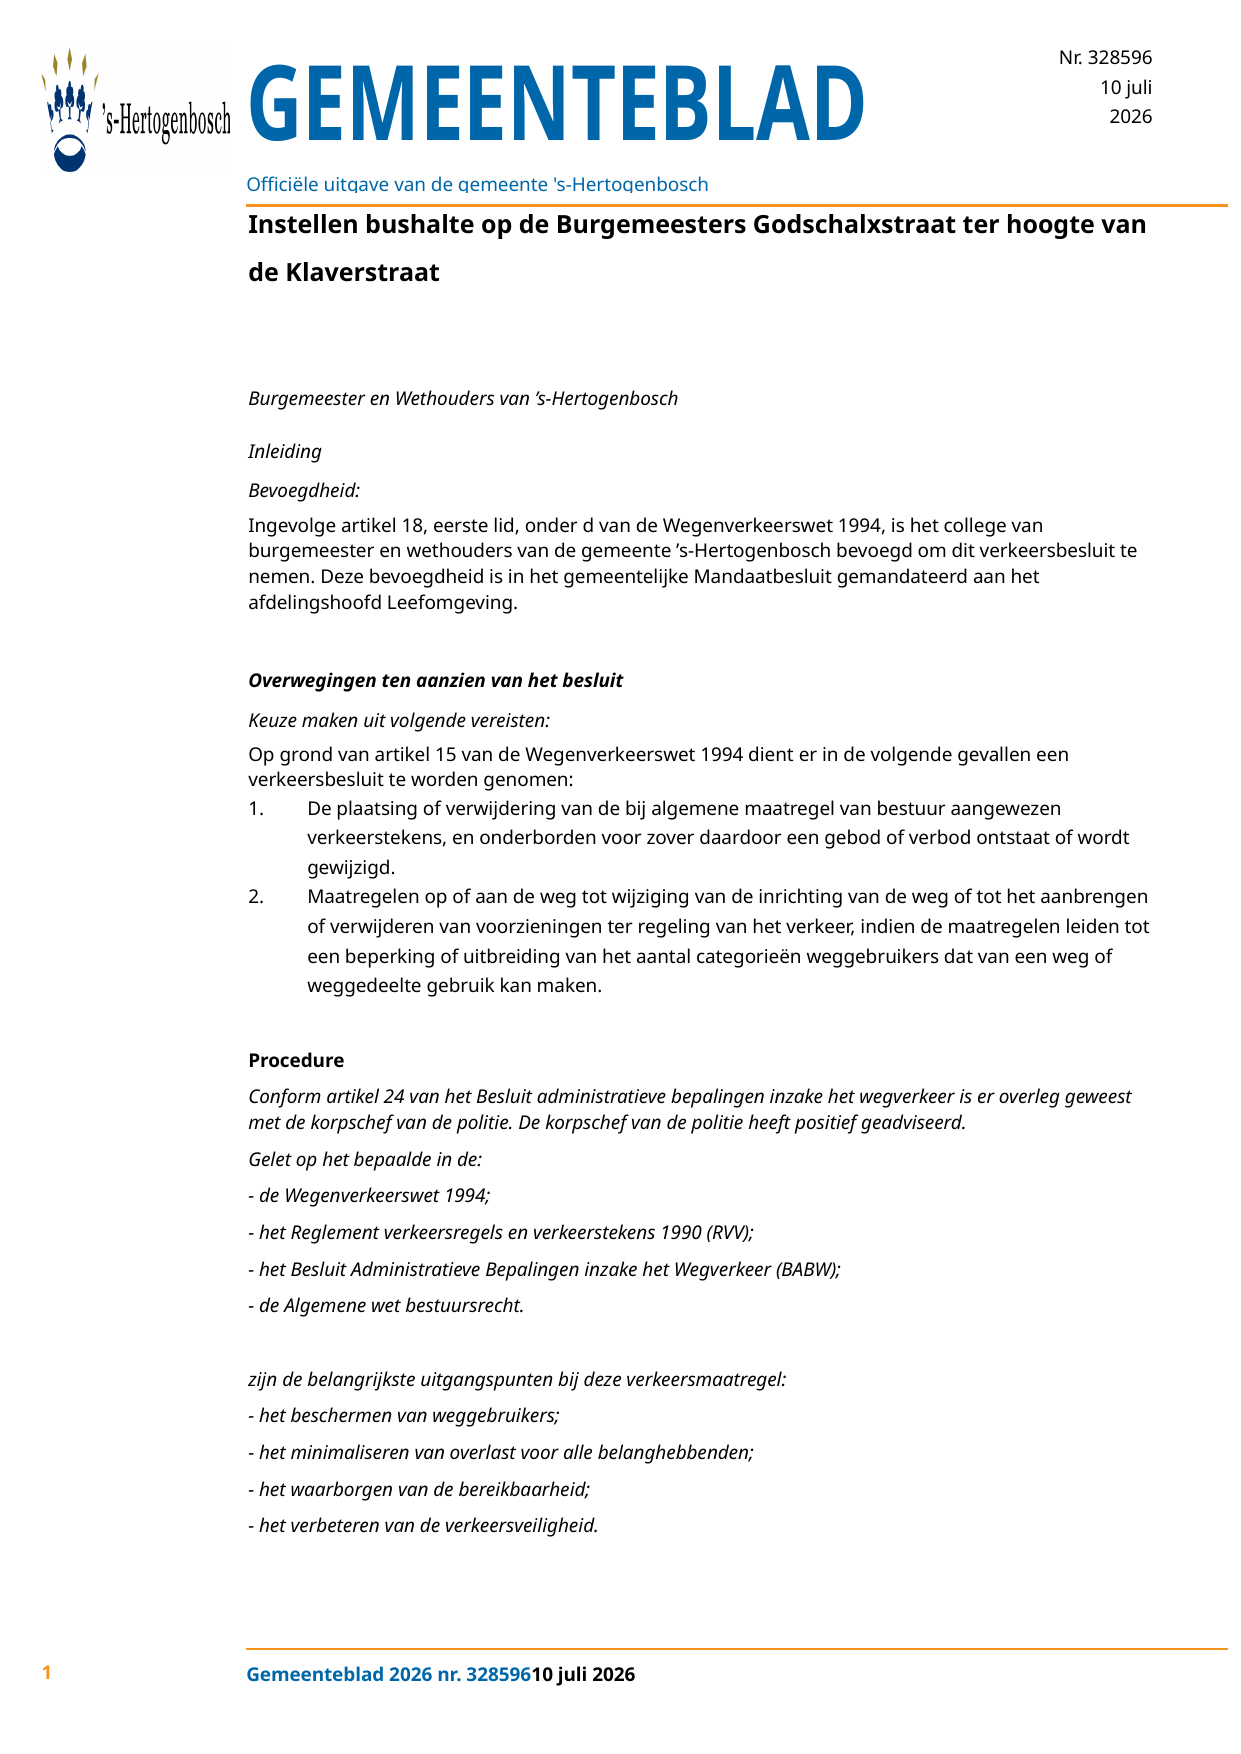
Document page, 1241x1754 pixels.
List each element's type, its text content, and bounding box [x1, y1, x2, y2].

picture [41, 47, 231, 172]
text - het waarborgen van de bereikbaarheid; [248, 1476, 1152, 1502]
text Bevoegdheid: [248, 478, 1152, 503]
text - het minimaliseren van overlast voor alle belanghebbenden; [248, 1439, 1152, 1465]
text Overwegingen ten aanzien van het besluit [248, 667, 1152, 693]
text - het Reglement verkeersregels en verkeerstekens 1990 (RVV); [248, 1219, 1152, 1245]
text Instellen bushalte op de Burgemeesters Godschalxstraat ter hoogte van de Klaverstraat [248, 207, 1152, 288]
text Op grond van artikel 15 van de Wegenverkeerswet 1994 dient er in de volgende gevallen een verkeersbesluit te worden genomen: [248, 741, 1152, 792]
text zijn de belangrijkste uitgangspunten bij deze verkeersmaatregel: [248, 1366, 1152, 1392]
text Conform artikel 24 van het Besluit administratieve bepalingen inzake het wegverkeer is er overleg geweest met de korpschef van de politie. De korpschef van de politie heeft positief geadviseerd. [248, 1084, 1152, 1135]
text - het beschermen van weggebruikers; [248, 1403, 1152, 1428]
text Burgemeester en Wethouders van ’s-Hertogenbosch [248, 386, 1152, 411]
text - de Algemene wet bestuursrecht. [248, 1293, 1152, 1318]
text - de Wegenverkeerswet 1994; [248, 1183, 1152, 1208]
text Gelet op het bepaalde in de: [248, 1146, 1152, 1172]
text Keuze maken uit volgende vereisten: [248, 707, 1152, 732]
text Ingevolge artikel 18, eerste lid, onder d van de Wegenverkeerswet 1994, is het college van burgemeester en wethouders van de gemeente ’s-Hertogenbosch bevoegd om dit verkeersbesluit te nemen. Deze bevoegdheid is in het gemeentelijke Mandaatbesluit gemandateerd aan het afdelingshoofd Leefomgeving. [248, 512, 1152, 615]
text - het Besluit Administratieve Bepalingen inzake het Wegverkeer (BABW); [248, 1256, 1152, 1282]
list De plaatsing of verwijdering van de bij algemene maatregel van bestuur aangewezen verkeerstekens, en onderborden voor zover daardoor een gebod of verbod ontstaat of wordt gewijzigd. [248, 795, 1152, 880]
list Maatregelen op of aan de weg tot wijziging van de inrichting van de weg of tot het aanbrengen of verwijderen van voorzieningen ter regeling van het verkeer, indien de maatregelen leiden tot een beperking of uitbreiding van het aantal categorieën weggebruikers dat van een weg of weggedeelte gebruik kan maken. [248, 884, 1152, 998]
text Inleiding [248, 438, 1152, 464]
text - het verbeteren van de verkeersveiligheid. [248, 1513, 1152, 1538]
text Procedure [248, 1047, 1152, 1073]
